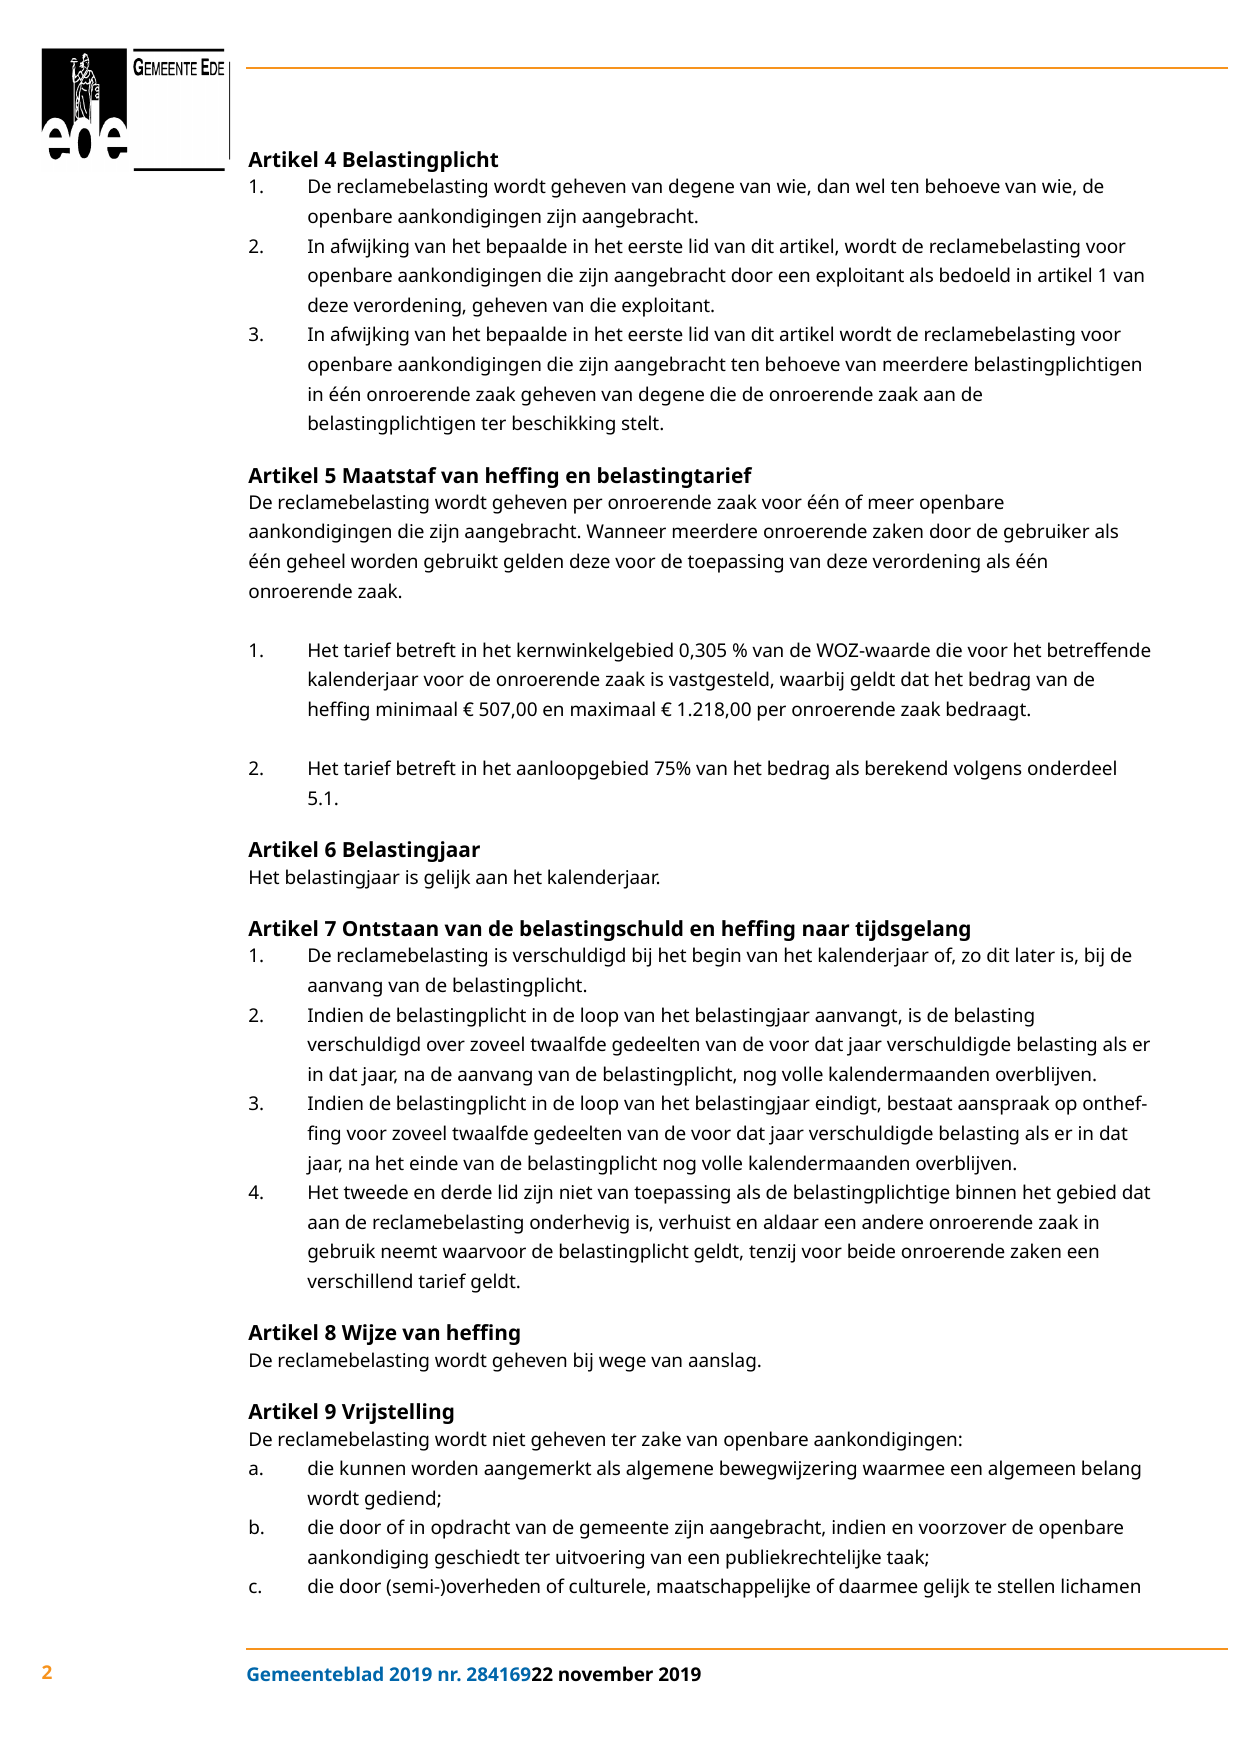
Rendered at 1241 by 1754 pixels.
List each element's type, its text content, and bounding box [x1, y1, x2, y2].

text Artikel 9 Vrijstelling [248, 1397, 1152, 1426]
list Het tweede en derde lid zijn niet van toepassing als de belastingplichtige binnen het gebied dat aan de reclamebelasting onderhevig is, verhuist en aldaar een andere onroerende zaak in gebruik neemt waarvoor de belastingplicht geldt, tenzij voor beide onroerende zaken een verschillend tarief geldt. [248, 1179, 1152, 1294]
text De reclamebelasting wordt geheven per onroerende zaak voor één of meer openbare aankondigingen die zijn aangebracht. Wanneer meerdere onroerende zaken door de gebruiker als één geheel worden gebruikt gelden deze voor de toepassing van deze verordening als één onroerende zaak. [248, 489, 1152, 604]
list De reclamebelasting wordt geheven van degene van wie, dan wel ten behoeve van wie, de openbare aankondigingen zijn aangebracht. [248, 174, 1152, 229]
text Artikel 5 Maatstaf van heffing en belastingtarief [248, 461, 1152, 489]
list die kunnen worden aangemerkt als algemene bewegwijzering waarmee een algemeen belang wordt gediend; [248, 1455, 1152, 1511]
list Het tarief betreft in het kernwinkelgebied 0,305 % van de WOZ-waarde die voor het betreffende kalenderjaar voor de onroerende zaak is vastgesteld, waarbij geldt dat het bedrag van de heffing minimaal € 507,00 en maximaal € 1.218,00 per onroerende zaak bedraagt. [248, 637, 1152, 722]
text De reclamebelasting wordt niet geheven ter zake van openbare aankondigingen: [248, 1426, 1152, 1452]
list Indien de belastingplicht in de loop van het belastingjaar aanvangt, is de belasting verschuldigd over zoveel twaalfde gedeelten van de voor dat jaar verschuldigde belasting als er in dat jaar, na de aanvang van de belastingplicht, nog volle kalendermaanden overblijven. [248, 1002, 1152, 1087]
picture [41, 47, 231, 172]
text Artikel 6 Belastingjaar [248, 835, 1152, 864]
text Artikel 8 Wijze van heffing [248, 1318, 1152, 1347]
list In afwijking van het bepaalde in het eerste lid van dit artikel wordt de reclamebelasting voor openbare aankondigingen die zijn aangebracht ten behoeve van meerdere belastingplichtigen in één onroerende zaak geheven van degene die de onroerende zaak aan de belastingplichtigen ter beschikking stelt. [248, 322, 1152, 436]
list die door of in opdracht van de gemeente zijn aangebracht, indien en voorzover de openbare aankondiging geschiedt ter uitvoering van een publiekrechtelijke taak; [248, 1514, 1152, 1570]
list In afwijking van het bepaalde in het eerste lid van dit artikel, wordt de reclamebelasting voor openbare aankondigingen die zijn aangebracht door een exploitant als bedoeld in artikel 1 van deze verordening, geheven van die exploitant. [248, 233, 1152, 318]
list Indien de belastingplicht in de loop van het belastingjaar eindigt, bestaat aanspraak op ont­hef­fing voor zoveel twaalfde gedeelten van de voor dat jaar verschul­digde belasting als er in dat jaar, na het einde van de belastingplicht nog volle kalender­maanden overblijven. [248, 1091, 1152, 1176]
text Artikel 4 Belastingplicht [248, 145, 1152, 174]
list Het tarief betreft in het aanloopgebied 75% van het bedrag als berekend volgens onderdeel 5.1. [248, 755, 1152, 811]
list De reclamebelasting is verschuldigd bij het begin van het kalenderjaar of, zo dit later is, bij de aanvang van de belastingplicht. [248, 943, 1152, 998]
list die door (semi-)overheden of culturele, maatschappelijke of daarmee gelijk te stellen lichamen [248, 1574, 1152, 1599]
text Artikel 7 Ontstaan van de belastingschuld en heffing naar tijdsgelang [248, 914, 1152, 943]
text De reclamebelasting wordt geheven bij wege van aanslag. [248, 1347, 1152, 1373]
text Het belastingjaar is gelijk aan het kalenderjaar. [248, 864, 1152, 889]
